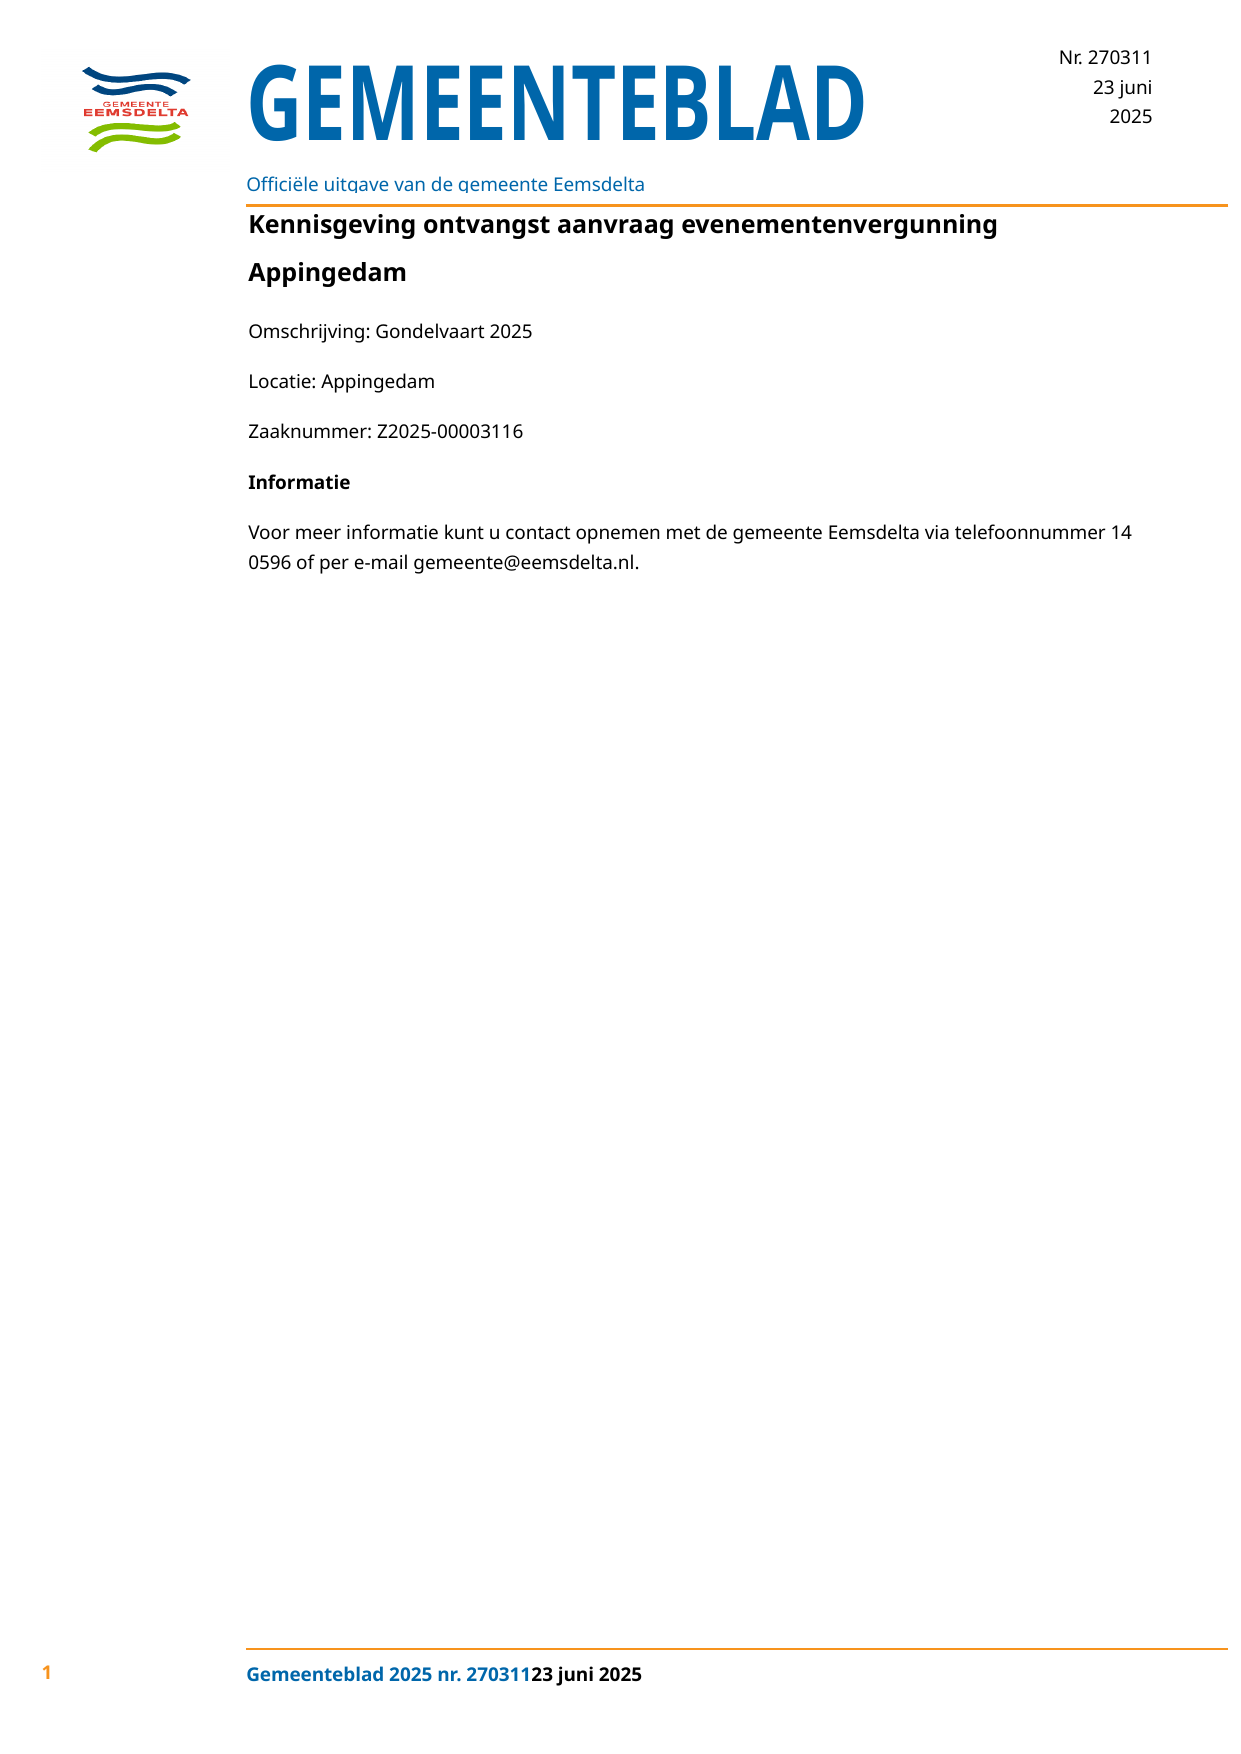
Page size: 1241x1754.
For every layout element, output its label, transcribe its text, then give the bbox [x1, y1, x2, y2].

text Voor meer informatie kunt u contact opnemen met de gemeente Eemsdelta via telefoonnummer 14 0596 of per e-mail gemeente@eemsdelta.nl. [248, 519, 1152, 575]
text Informatie [248, 469, 1152, 495]
text Zaaknummer: Z2025-00003116 [248, 419, 1152, 444]
picture [41, 47, 231, 172]
text Kennisgeving ontvangst aanvraag evenementenvergunning Appingedam [248, 207, 1152, 288]
text Omschrijving: Gondelvaart 2025 [248, 318, 1152, 344]
text Locatie: Appingedam [248, 368, 1152, 394]
